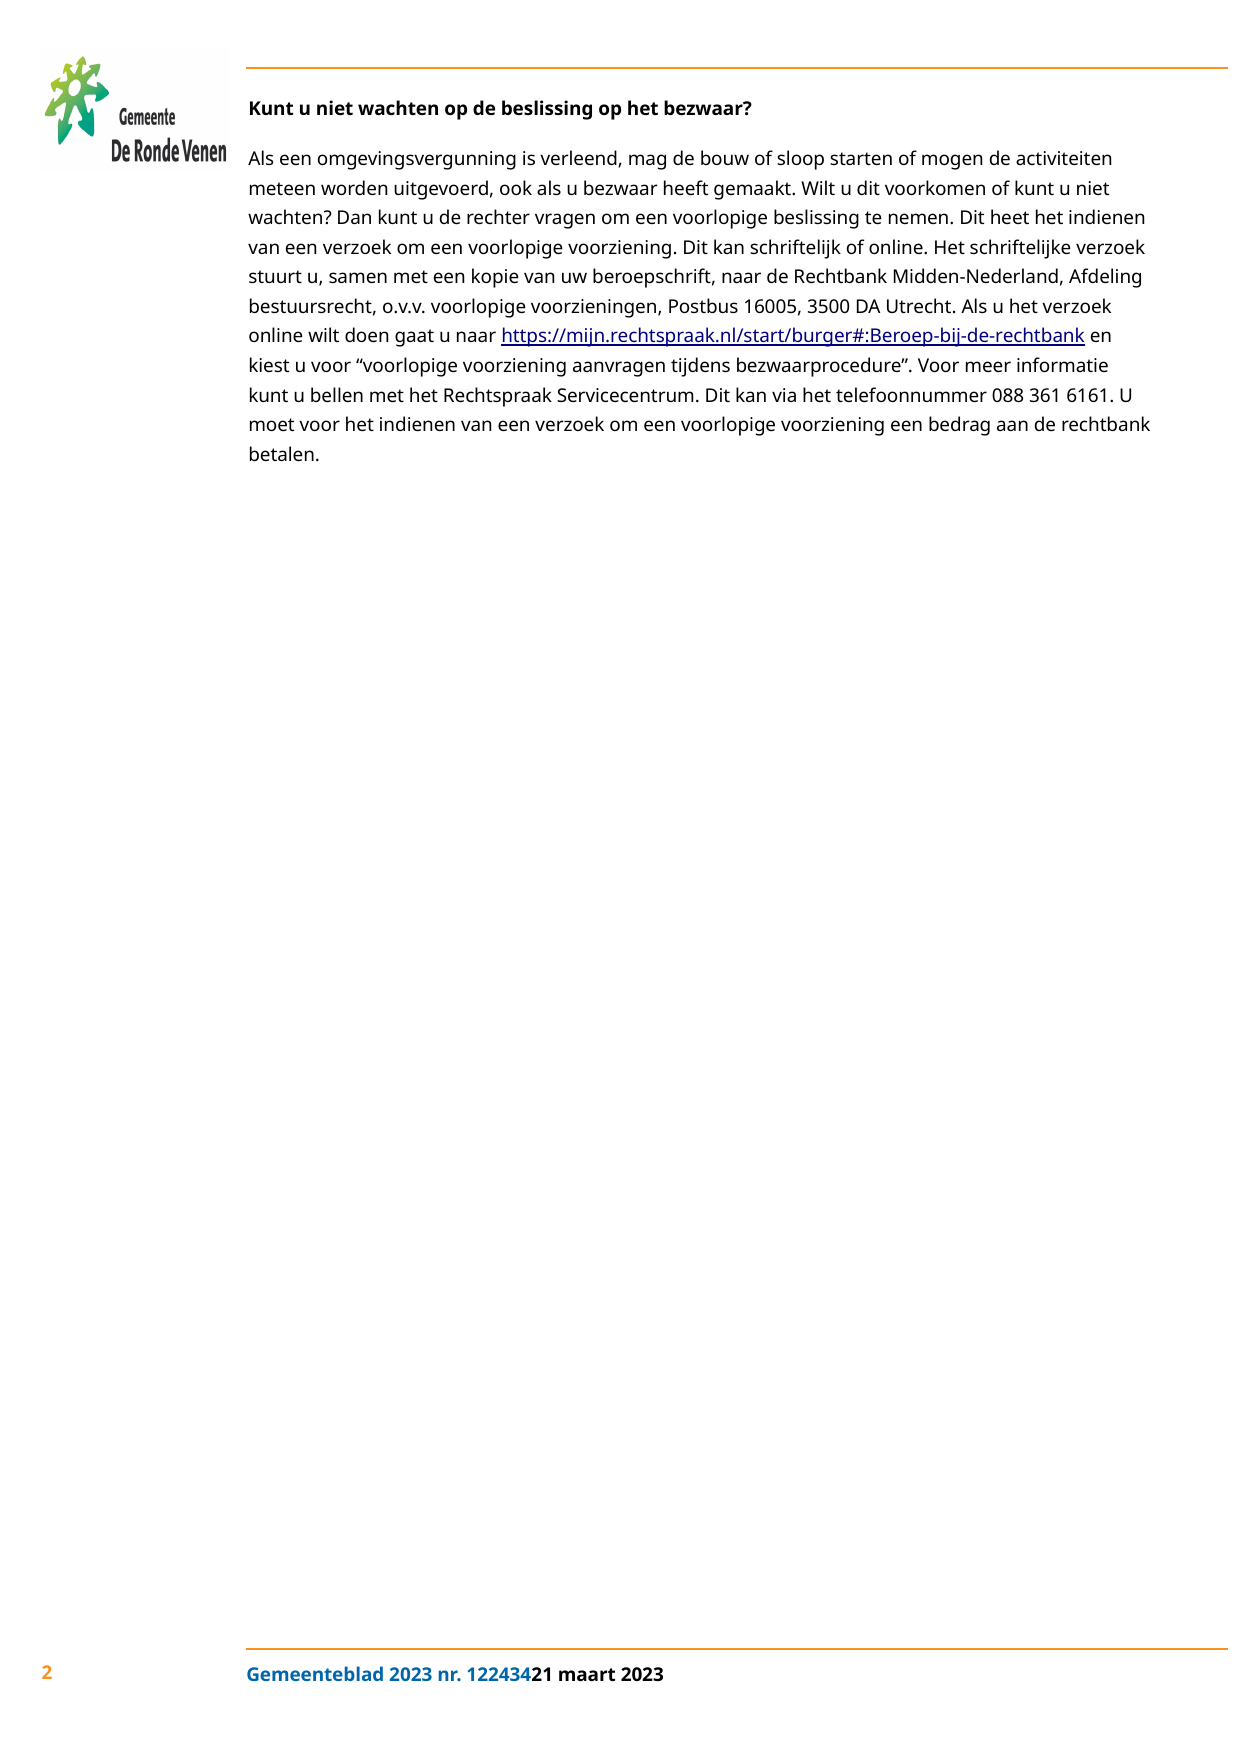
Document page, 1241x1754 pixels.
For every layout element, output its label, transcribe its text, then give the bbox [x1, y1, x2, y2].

text Kunt u niet wachten op de beslissing op het bezwaar? [248, 95, 1152, 121]
text Als een omgevingsvergunning is verleend, mag de bouw of sloop starten of mogen de activiteiten meteen worden uitgevoerd, ook als u bezwaar heeft gemaakt. Wilt u dit voorkomen of kunt u niet wachten? Dan kunt u de rechter vragen om een voorlopige beslissing te nemen. Dit heet het indienen van een verzoek om een voorlopige voorziening. Dit kan schriftelijk of online. Het schriftelijke verzoek stuurt u, samen met een kopie van uw beroepschrift, naar de Rechtbank Midden-Nederland, Afdeling bestuursrecht, o.v.v. voorlopige voorzieningen, Postbus 16005, 3500 DA Utrecht. Als u het verzoek online wilt doen gaat u naar https://mijn.rechtspraak.nl/start/burger#:Beroep-bij-de-rechtbank en kiest u voor “voorlopige voorziening aanvragen tijdens bezwaarprocedure”. Voor meer informatie kunt u bellen met het Rechtspraak Servicecentrum. Dit kan via het telefoonnummer 088 361 6161. U moet voor het indienen van een verzoek om een voorlopige voorziening een bedrag aan de rechtbank betalen. [248, 145, 1152, 467]
picture [41, 47, 231, 172]
